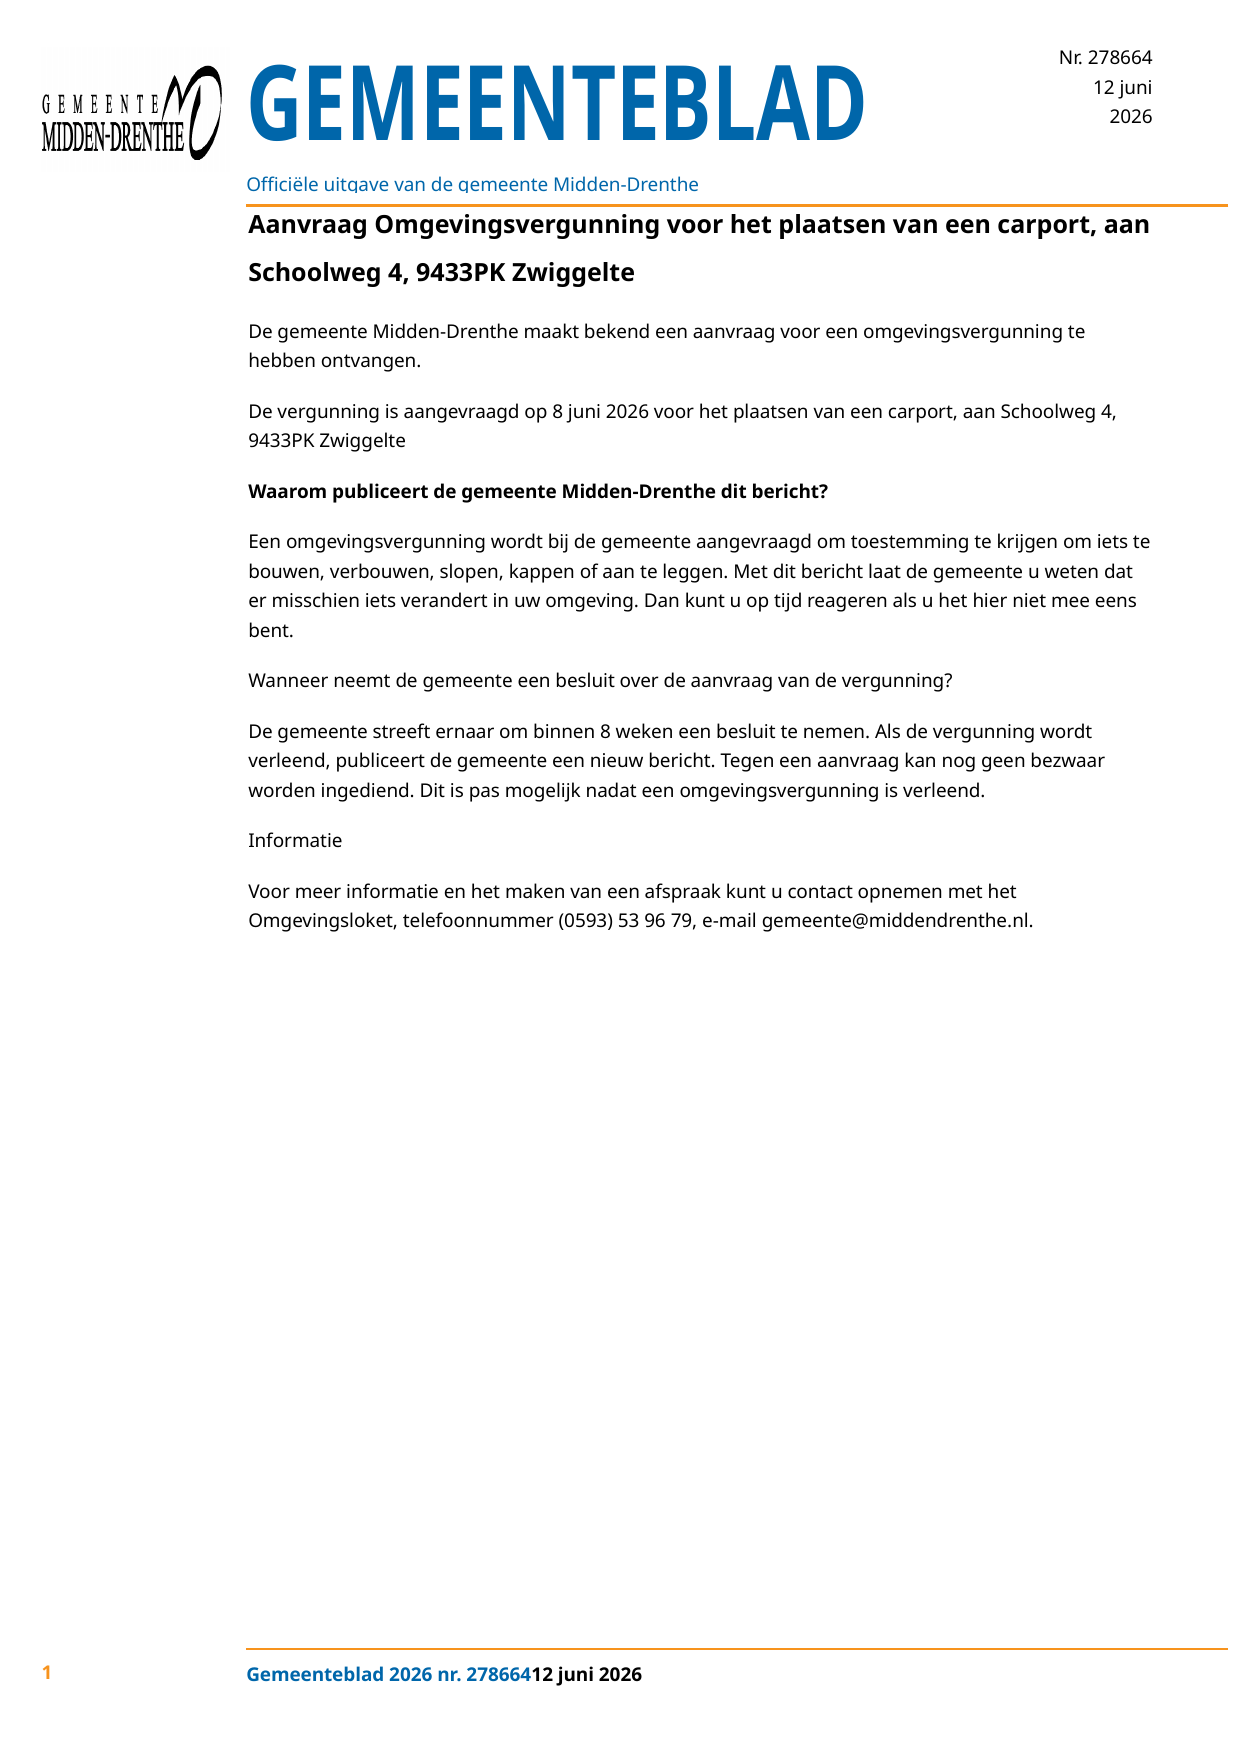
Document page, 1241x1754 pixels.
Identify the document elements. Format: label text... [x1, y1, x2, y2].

text De gemeente streeft ernaar om binnen 8 weken een besluit te nemen. Als de vergunning wordt verleend, publiceert de gemeente een nieuw bericht. Tegen een aanvraag kan nog geen bezwaar worden ingediend. Dit is pas mogelijk nadat een omgevingsvergunning is verleend. [248, 718, 1152, 803]
text Aanvraag Omgevingsvergunning voor het plaatsen van een carport, aan Schoolweg 4, 9433PK Zwiggelte [248, 207, 1152, 288]
text Voor meer informatie en het maken van een afspraak kunt u contact opnemen met het Omgevingsloket, telefoonnummer (0593) 53 96 79, e-mail gemeente@middendrenthe.nl. [248, 878, 1152, 933]
text De gemeente Midden-Drenthe maakt bekend een aanvraag voor een omgevingsvergunning te hebben ontvangen. [248, 318, 1152, 373]
text Informatie [248, 827, 1152, 853]
text Een omgevingsvergunning wordt bij de gemeente aangevraagd om toestemming te krijgen om iets te bouwen, verbouwen, slopen, kappen of aan te leggen. Met dit bericht laat de gemeente u weten dat er misschien iets verandert in uw omgeving. Dan kunt u op tijd reageren als u het hier niet mee eens bent. [248, 528, 1152, 643]
text Waarom publiceert de gemeente Midden-Drenthe dit bericht? [248, 478, 1152, 504]
text Wanneer neemt de gemeente een besluit over de aanvraag van de vergunning? [248, 667, 1152, 693]
picture [41, 47, 231, 172]
text De vergunning is aangevraagd op 8 juni 2026 voor het plaatsen van een carport, aan Schoolweg 4, 9433PK Zwiggelte [248, 398, 1152, 453]
